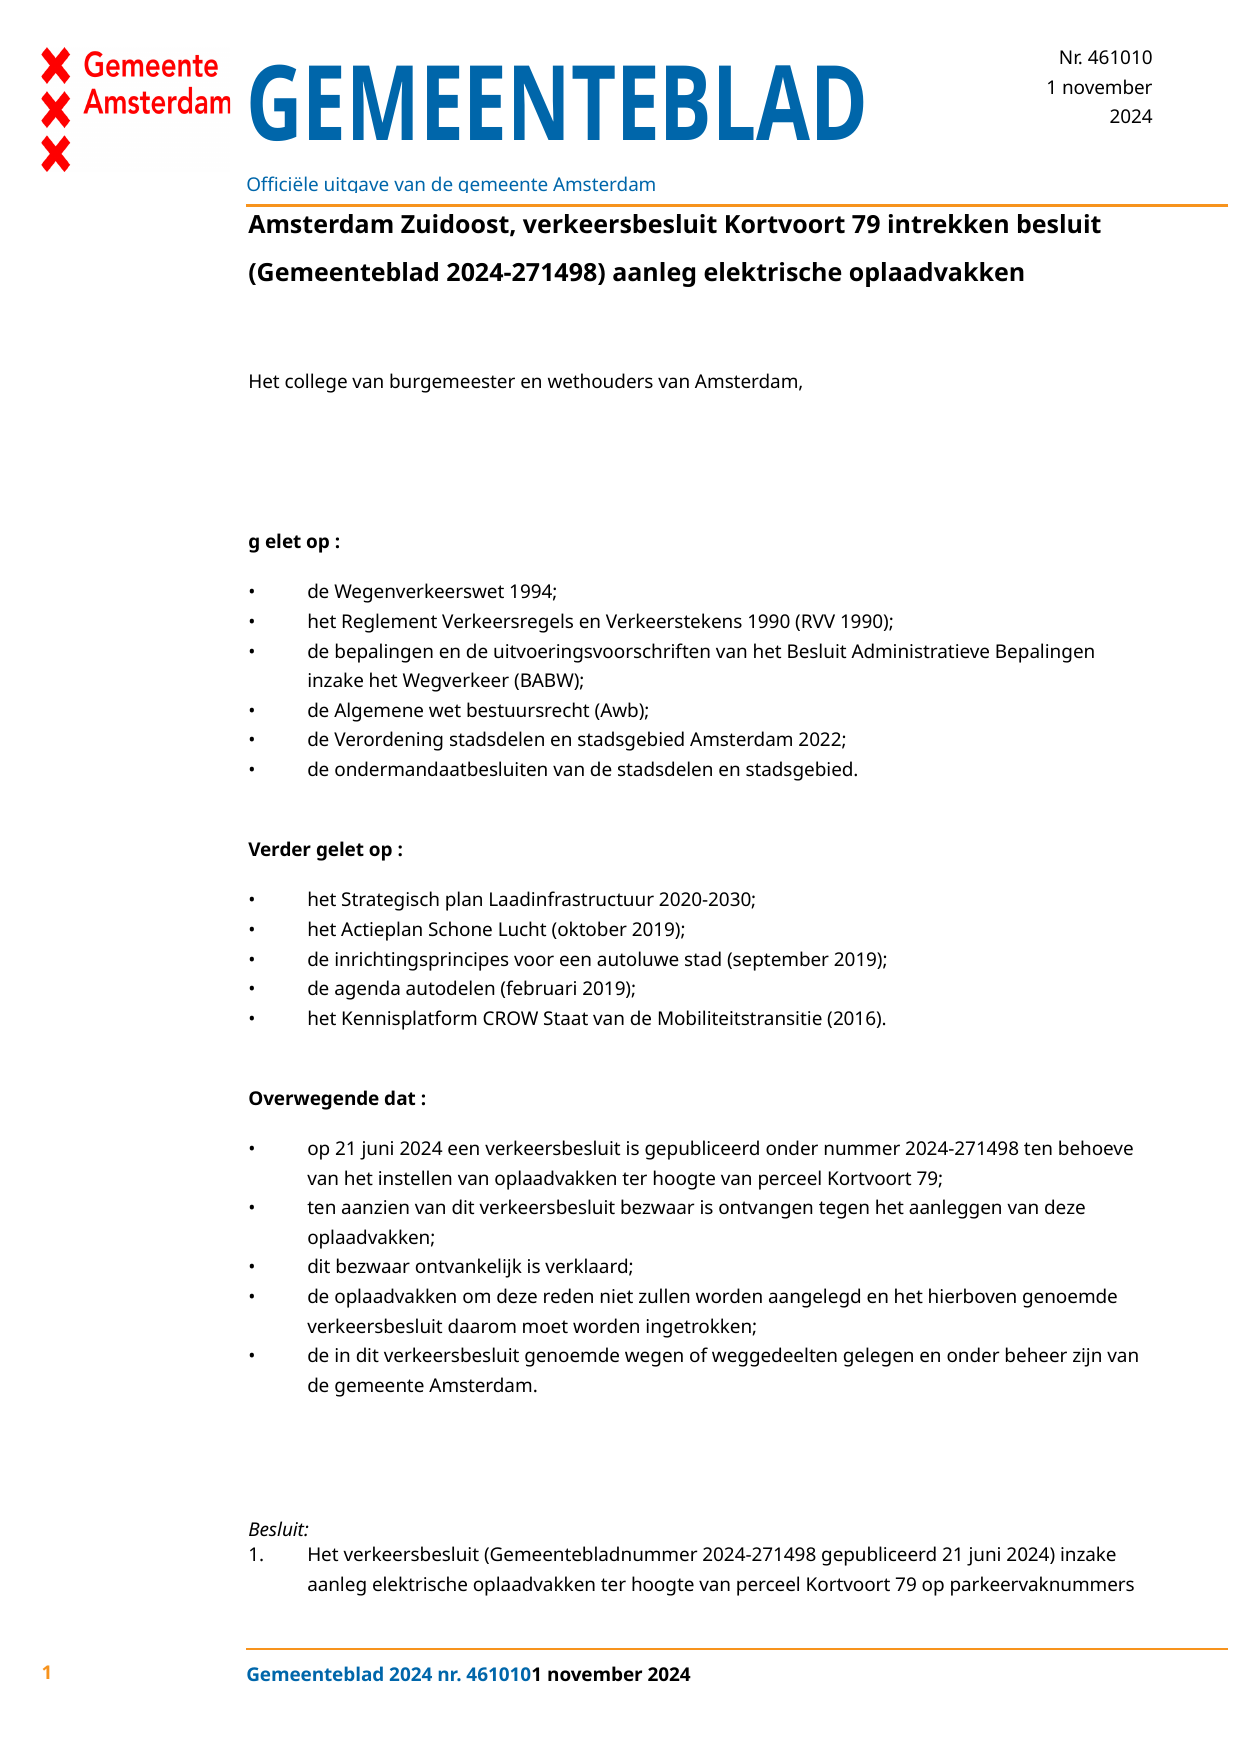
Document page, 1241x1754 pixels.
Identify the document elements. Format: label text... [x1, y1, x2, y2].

list de Wegenverkeerswet 1994; [248, 579, 1152, 604]
list de agenda autodelen (februari 2019); [248, 975, 1152, 1001]
text Besluit: [248, 1516, 1152, 1542]
text g elet op : [248, 528, 1152, 554]
picture [41, 47, 231, 172]
list het Reglement Verkeersregels en Verkeerstekens 1990 (RVV 1990); [248, 608, 1152, 634]
list de bepalingen en de uitvoeringsvoorschriften van het Besluit Administratieve Bepalingen inzake het Wegverkeer (BABW); [248, 638, 1152, 693]
text Het college van burgemeester en wethouders van Amsterdam, [248, 368, 1152, 394]
list de in dit verkeersbesluit genoemde wegen of weggedeelten gelegen en onder beheer zijn van de gemeente Amsterdam. [248, 1342, 1152, 1398]
list op 21 juni 2024 een verkeersbesluit is gepubliceerd onder nummer 2024-271498 ten behoeve van het instellen van oplaadvakken ter hoogte van perceel Kortvoort 79; [248, 1135, 1152, 1191]
list dit bezwaar ontvankelijk is verklaard; [248, 1254, 1152, 1279]
list het Strategisch plan Laadinfrastructuur 2020-2030; [248, 887, 1152, 912]
text Amsterdam Zuidoost, verkeersbesluit Kortvoort 79 intrekken besluit (Gemeenteblad 2024-271498) aanleg elektrische oplaadvakken [248, 207, 1152, 288]
text Overwegende dat : [248, 1085, 1152, 1111]
list de ondermandaatbesluiten van de stadsdelen en stadsgebied. [248, 756, 1152, 782]
list de Verordening stadsdelen en stadsgebied Amsterdam 2022; [248, 727, 1152, 752]
list de Algemene wet bestuursrecht (Awb); [248, 697, 1152, 723]
text Verder gelet op : [248, 836, 1152, 862]
list de inrichtingsprincipes voor een autoluwe stad (september 2019); [248, 946, 1152, 971]
list het Kennisplatform CROW Staat van de Mobiliteitstransitie (2016). [248, 1005, 1152, 1031]
list ten aanzien van dit verkeersbesluit bezwaar is ontvangen tegen het aanleggen van deze oplaadvakken; [248, 1194, 1152, 1250]
list Het verkeersbesluit (Gemeentebladnummer 2024-271498 gepubliceerd 21 juni 2024) inzake aanleg elektrische oplaadvakken ter hoogte van perceel Kortvoort 79 op parkeervaknummers [248, 1542, 1152, 1597]
list het Actieplan Schone Lucht (oktober 2019); [248, 916, 1152, 942]
list de oplaadvakken om deze reden niet zullen worden aangelegd en het hierboven genoemde verkeersbesluit daarom moet worden ingetrokken; [248, 1283, 1152, 1338]
